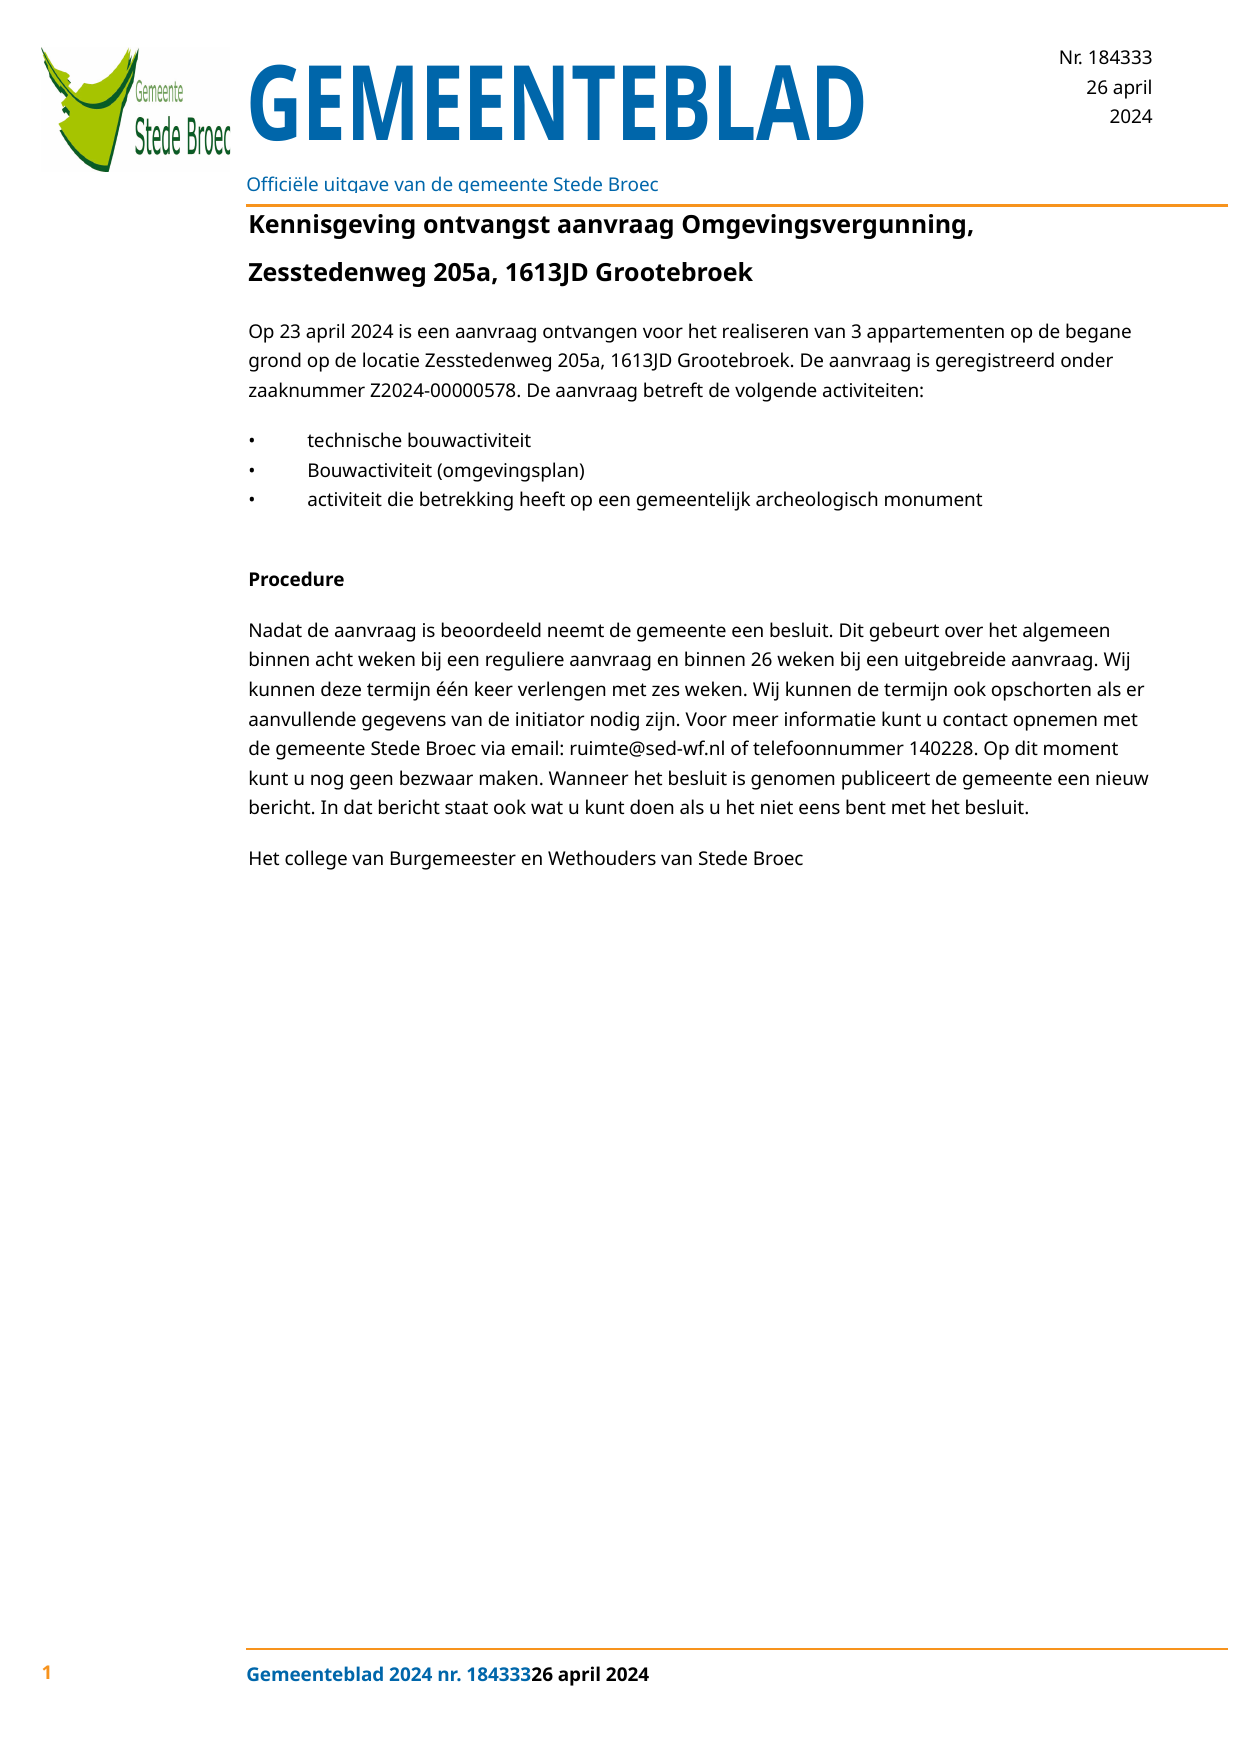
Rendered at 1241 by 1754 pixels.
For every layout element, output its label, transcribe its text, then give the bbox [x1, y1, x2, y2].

text Nadat de aanvraag is beoordeeld neemt de gemeente een besluit. Dit gebeurt over het algemeen binnen acht weken bij een reguliere aanvraag en binnen 26 weken bij een uitgebreide aanvraag. Wij kunnen deze termijn één keer verlengen met zes weken. Wij kunnen de termijn ook opschorten als er aanvullende gegevens van de initiator nodig zijn. Voor meer informatie kunt u contact opnemen met de gemeente Stede Broec via email: ruimte@sed-wf.nl of telefoonnummer 140228. Op dit moment kunt u nog geen bezwaar maken. Wanneer het besluit is genomen publiceert de gemeente een nieuw bericht. In dat bericht staat ook wat u kunt doen als u het niet eens bent met het besluit. [248, 617, 1152, 820]
list activiteit die betrekking heeft op een gemeentelijk archeologisch monument [248, 487, 1152, 512]
text Procedure [248, 567, 1152, 592]
list technische bouwactiviteit [248, 427, 1152, 453]
list Bouwactiviteit (omgevingsplan) [248, 457, 1152, 483]
text Het college van Burgemeester en Wethouders van Stede Broec [248, 845, 1152, 871]
picture [41, 47, 231, 172]
text Kennisgeving ontvangst aanvraag Omgevingsvergunning, Zesstedenweg 205a, 1613JD Grootebroek [248, 207, 1152, 288]
text Op 23 april 2024 is een aanvraag ontvangen voor het realiseren van 3 appartementen op de begane grond op de locatie Zesstedenweg 205a, 1613JD Grootebroek. De aanvraag is geregistreerd onder zaaknummer Z2024-00000578. De aanvraag betreft de volgende activiteiten: [248, 318, 1152, 403]
